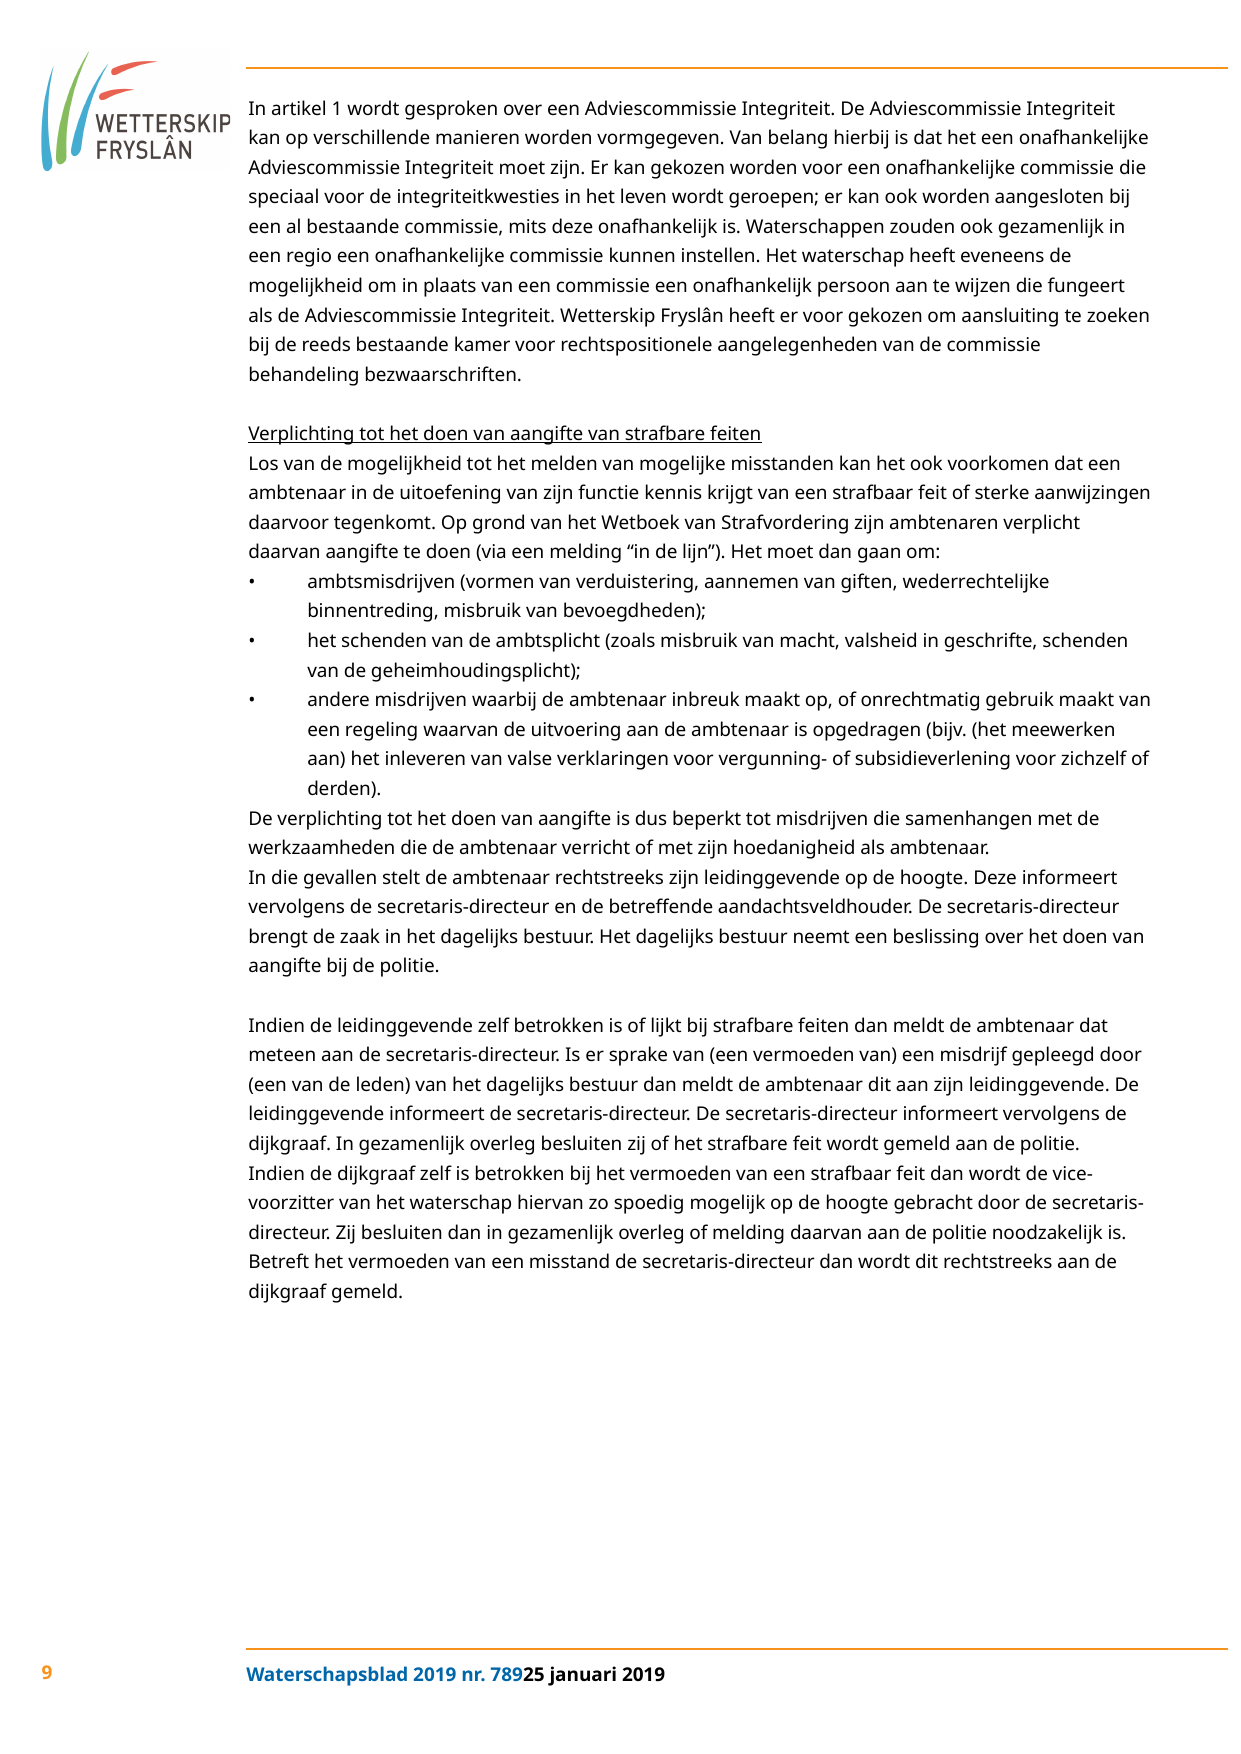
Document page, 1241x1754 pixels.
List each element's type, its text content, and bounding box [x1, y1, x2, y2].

text In artikel 1 wordt gesproken over een Adviescommissie Integriteit. De Adviescommissie Integriteit kan op verschillende manieren worden vormgegeven. Van belang hierbij is dat het een onafhankelijke Adviescommissie Integriteit moet zijn. Er kan gekozen worden voor een onafhankelijke commissie die speciaal voor de integriteitkwesties in het leven wordt geroepen; er kan ook worden aangesloten bij een al bestaande commissie, mits deze onafhankelijk is. Waterschappen zouden ook gezamenlijk in een regio een onafhankelijke commissie kunnen instellen. Het waterschap heeft eveneens de mogelijkheid om in plaats van een commissie een onafhankelijk persoon aan te wijzen die fungeert als de Adviescommissie Integriteit. Wetterskip Fryslân heeft er voor gekozen om aansluiting te zoeken bij de reeds bestaande kamer voor rechtspositionele aangelegenheden van de commissie behandeling bezwaarschriften. [248, 95, 1152, 387]
text De verplichting tot het doen van aangifte is dus beperkt tot misdrijven die samenhangen met de werkzaamheden die de ambtenaar verricht of met zijn hoedanigheid als ambtenaar. [248, 805, 1152, 860]
text Verplichting tot het doen van aangifte van strafbare feiten [248, 420, 1152, 446]
text Indien de leidinggevende zelf betrokken is of lijkt bij strafbare feiten dan meldt de ambtenaar dat meteen aan de secretaris-directeur. Is er sprake van (een vermoeden van) een misdrijf gepleegd door (een van de leden) van het dagelijks bestuur dan meldt de ambtenaar dit aan zijn leidinggevende. De leidinggevende informeert de secretaris-directeur. De secretaris-directeur informeert vervolgens de dijkgraaf. In gezamenlijk overleg besluiten zij of het strafbare feit wordt gemeld aan de politie. [248, 1012, 1152, 1156]
list het schenden van de ambtsplicht (zoals misbruik van macht, valsheid in geschrifte, schenden van de geheimhoudingsplicht); [248, 627, 1152, 683]
text Los van de mogelijkheid tot het melden van mogelijke misstanden kan het ook voorkomen dat een ambtenaar in de uitoefening van zijn functie kennis krijgt van een strafbaar feit of sterke aanwijzingen daarvoor tegenkomt. Op grond van het Wetboek van Strafvordering zijn ambtenaren verplicht daarvan aangifte te doen (via een melding “in de lijn”). Het moet dan gaan om: [248, 450, 1152, 564]
list andere misdrijven waarbij de ambtenaar inbreuk maakt op, of onrechtmatig gebruik maakt van een regeling waarvan de uitvoering aan de ambtenaar is opgedragen (bijv. (het meewerken aan) het inleveren van valse verklaringen voor vergunning- of subsidieverlening voor zichzelf of derden). [248, 686, 1152, 801]
picture [41, 47, 231, 172]
list ambtsmisdrijven (vormen van verduistering, aannemen van giften, wederrechtelijke binnentreding, misbruik van bevoegdheden); [248, 568, 1152, 623]
text In die gevallen stelt de ambtenaar rechtstreeks zijn leidinggevende op de hoogte. Deze informeert vervolgens de secretaris-directeur en de betreffende aandachtsveldhouder. De secretaris-directeur brengt de zaak in het dagelijks bestuur. Het dagelijks bestuur neemt een beslissing over het doen van aangifte bij de politie. [248, 864, 1152, 978]
text Indien de dijkgraaf zelf is betrokken bij het vermoeden van een strafbaar feit dan wordt de vice-voorzitter van het waterschap hiervan zo spoedig mogelijk op de hoogte gebracht door de secretaris-directeur. Zij besluiten dan in gezamenlijk overleg of melding daarvan aan de politie noodzakelijk is. Betreft het vermoeden van een misstand de secretaris-directeur dan wordt dit rechtstreeks aan de dijkgraaf gemeld. [248, 1160, 1152, 1304]
